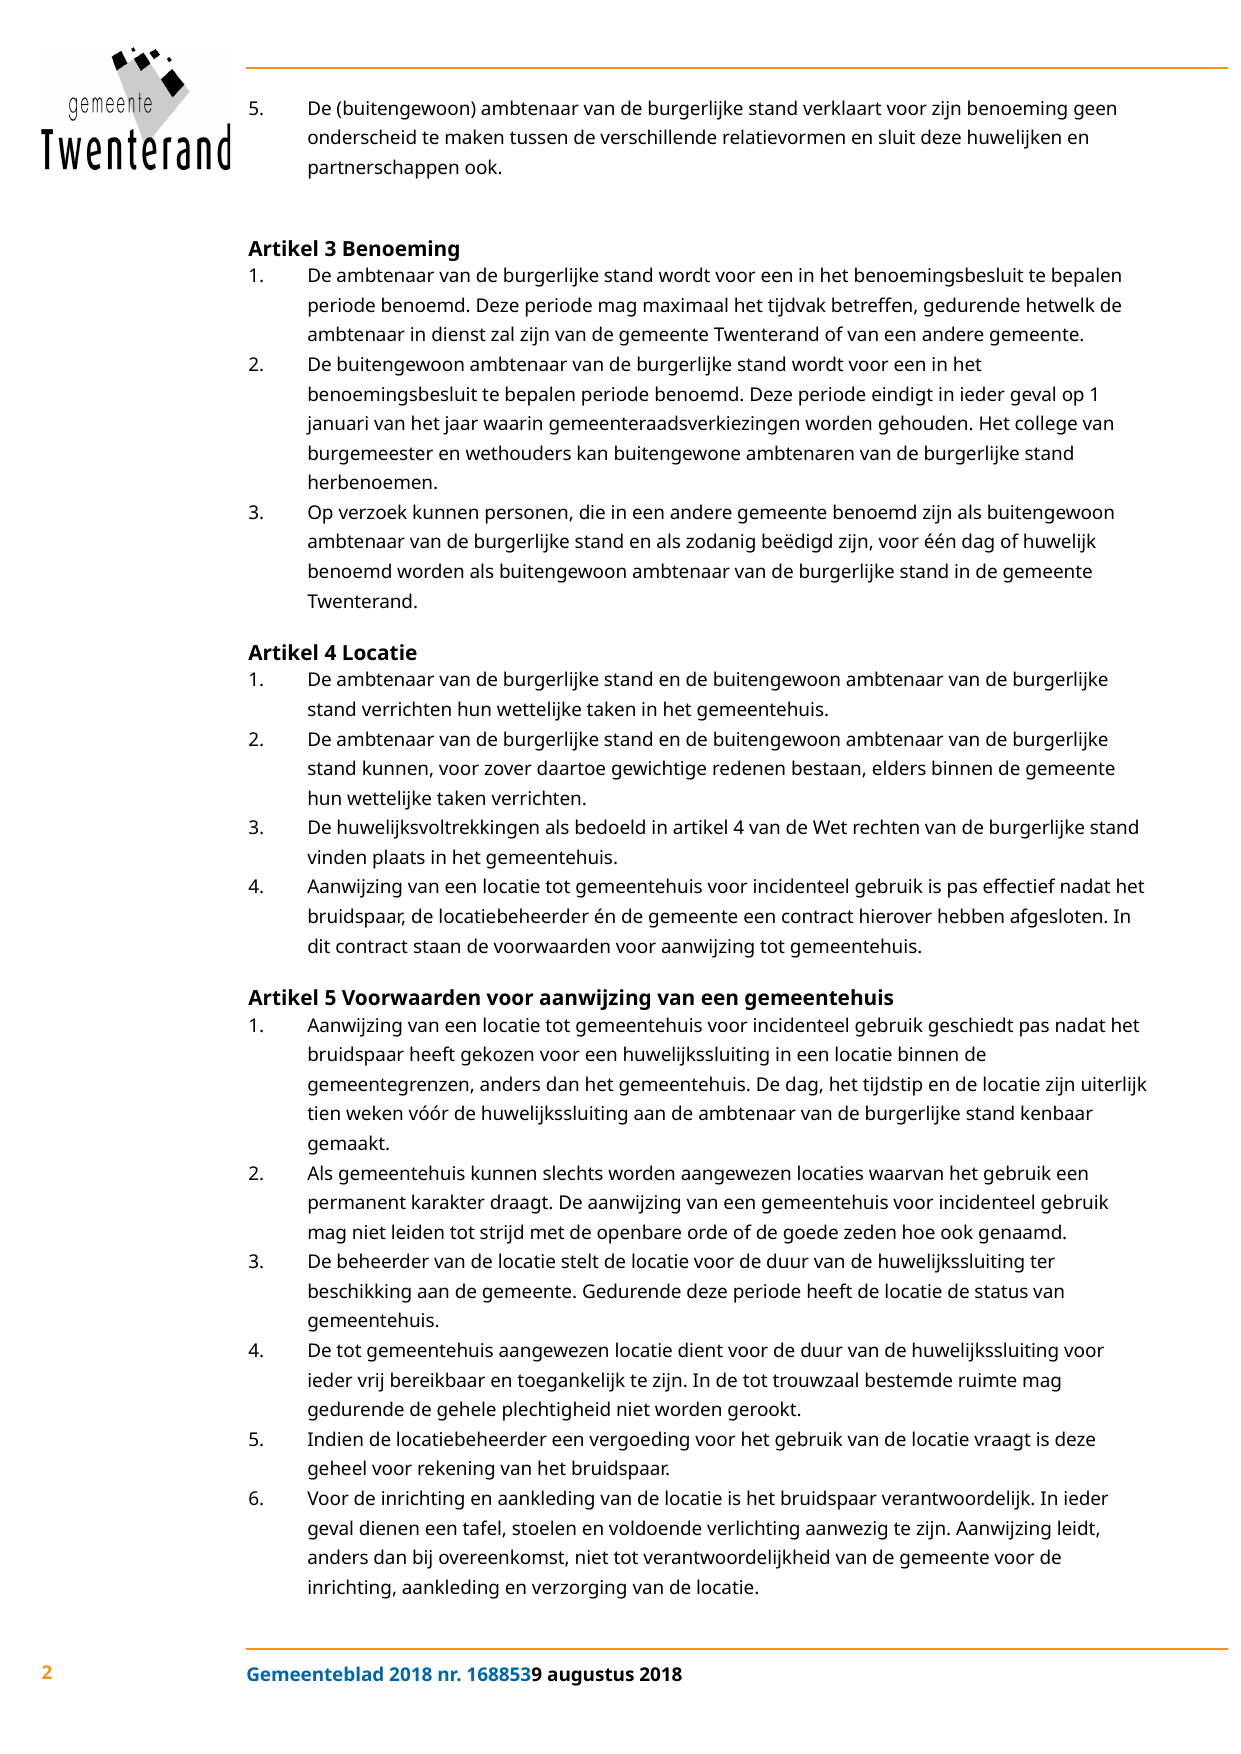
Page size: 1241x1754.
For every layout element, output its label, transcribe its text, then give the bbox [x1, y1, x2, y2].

list De tot gemeentehuis aangewezen locatie dient voor de duur van de huwelijkssluiting voor ieder vrij bereikbaar en toegankelijk te zijn. In de tot trouwzaal bestemde ruimte mag gedurende de gehele plechtigheid niet worden gerookt. [248, 1337, 1152, 1422]
list De buitengewoon ambtenaar van de burgerlijke stand wordt voor een in het benoemingsbesluit te bepalen periode benoemd. Deze periode eindigt in ieder geval op 1 januari van het jaar waarin gemeenteraadsverkiezingen worden gehouden. Het college van burgemeester en wethouders kan buitengewone ambtenaren van de burgerlijke stand herbenoemen. [248, 351, 1152, 495]
list De ambtenaar van de burgerlijke stand en de buitengewoon ambtenaar van de burgerlijke stand kunnen, voor zover daartoe gewichtige redenen bestaan, elders binnen de gemeente hun wettelijke taken verrichten. [248, 726, 1152, 811]
list Als gemeentehuis kunnen slechts worden aangewezen locaties waarvan het gebruik een permanent karakter draagt. De aanwijzing van een gemeentehuis voor incidenteel gebruik mag niet leiden tot strijd met de openbare orde of de goede zeden hoe ook genaamd. [248, 1160, 1152, 1244]
picture [41, 47, 231, 172]
text Artikel 4 Locatie [248, 638, 1152, 667]
list De huwelijksvoltrekkingen als bedoeld in artikel 4 van de Wet rechten van de burgerlijke stand vinden plaats in het gemeentehuis. [248, 814, 1152, 870]
list Aanwijzing van een locatie tot gemeentehuis voor incidenteel gebruik is pas effectief nadat het bruidspaar, de locatiebeheerder én de gemeente een contract hierover hebben afgesloten. In dit contract staan de voorwaarden voor aanwijzing tot gemeentehuis. [248, 874, 1152, 959]
list Indien de locatiebeheerder een vergoeding voor het gebruik van de locatie vraagt is deze geheel voor rekening van het bruidspaar. [248, 1426, 1152, 1481]
list De ambtenaar van de burgerlijke stand en de buitengewoon ambtenaar van de burgerlijke stand verrichten hun wettelijke taken in het gemeentehuis. [248, 667, 1152, 722]
list Aanwijzing van een locatie tot gemeentehuis voor incidenteel gebruik geschiedt pas nadat het bruidspaar heeft gekozen voor een huwelijkssluiting in een locatie binnen de gemeentegrenzen, anders dan het gemeentehuis. De dag, het tijdstip en de locatie zijn uiterlijk tien weken vóór de huwelijkssluiting aan de ambtenaar van de burgerlijke stand kenbaar gemaakt. [248, 1012, 1152, 1156]
list De beheerder van de locatie stelt de locatie voor de duur van de huwelijkssluiting ter beschikking aan de gemeente. Gedurende deze periode heeft de locatie de status van gemeentehuis. [248, 1248, 1152, 1333]
list De (buitengewoon) ambtenaar van de burgerlijke stand verklaart voor zijn benoeming geen onderscheid te maken tussen de verschillende relatievormen en sluit deze huwelijken en partnerschappen ook. [248, 95, 1152, 180]
list Op verzoek kunnen personen, die in een andere gemeente benoemd zijn als buitengewoon ambtenaar van de burgerlijke stand en als zodanig beëdigd zijn, voor één dag of huwelijk benoemd worden als buitengewoon ambtenaar van de burgerlijke stand in de gemeente Twenterand. [248, 499, 1152, 613]
text Artikel 3 Benoeming [248, 234, 1152, 262]
list De ambtenaar van de burgerlijke stand wordt voor een in het benoemingsbesluit te bepalen periode benoemd. Deze periode mag maximaal het tijdvak betreffen, gedurende hetwelk de ambtenaar in dienst zal zijn van de gemeente Twenterand of van een andere gemeente. [248, 262, 1152, 347]
text Artikel 5 Voorwaarden voor aanwijzing van een gemeentehuis [248, 983, 1152, 1012]
list Voor de inrichting en aankleding van de locatie is het bruidspaar verantwoordelijk. In ieder geval dienen een tafel, stoelen en voldoende verlichting aanwezig te zijn. Aanwijzing leidt, anders dan bij overeenkomst, niet tot verantwoordelijkheid van de gemeente voor de inrichting, aankleding en verzorging van de locatie. [248, 1485, 1152, 1599]
